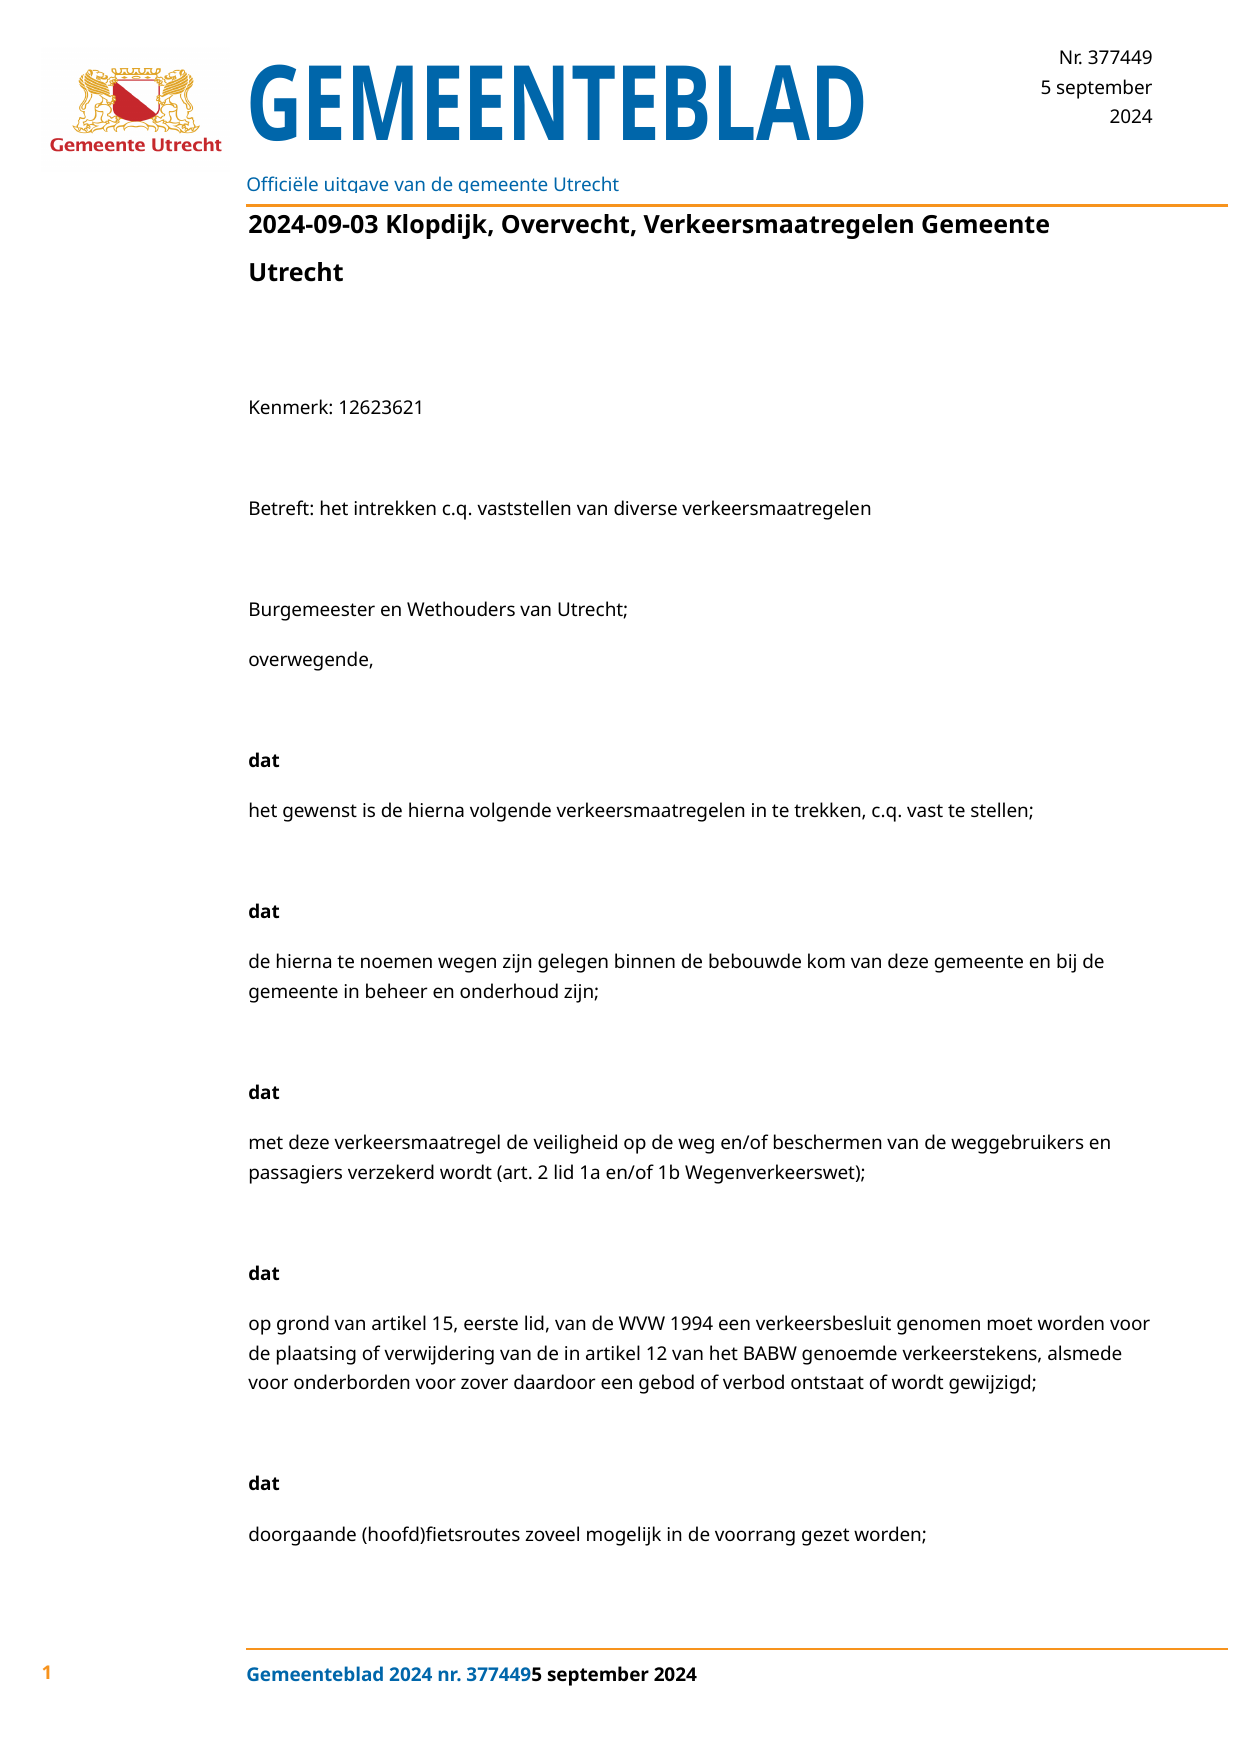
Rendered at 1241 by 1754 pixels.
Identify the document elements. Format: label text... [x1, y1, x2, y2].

text doorgaande (hoofd)fietsroutes zoveel mogelijk in de voorrang gezet worden; [248, 1521, 1152, 1546]
text met deze verkeersmaatregel de veiligheid op de weg en/of beschermen van de weggebruikers en passagiers verzekerd wordt (art. 2 lid 1a en/of 1b Wegenverkeerswet); [248, 1129, 1152, 1185]
text Burgemeester en Wethouders van Utrecht; [248, 596, 1152, 621]
text op grond van artikel 15, eerste lid, van de WVW 1994 een verkeersbesluit genomen moet worden voor de plaatsing of verwijdering van de in artikel 12 van het BABW genoemde verkeerstekens, alsmede voor onderborden voor zover daardoor een gebod of verbod ontstaat of wordt gewijzigd; [248, 1310, 1152, 1395]
text het gewenst is de hierna volgende verkeersmaatregelen in te trekken, c.q. vast te stellen; [248, 797, 1152, 823]
text dat [248, 1079, 1152, 1105]
text overwegende, [248, 646, 1152, 672]
text Betreft: het intrekken c.q. vaststellen van diverse verkeersmaatregelen [248, 495, 1152, 521]
text 2024-09-03 Klopdijk, Overvecht, Verkeersmaatregelen Gemeente Utrecht [248, 207, 1152, 288]
picture [41, 47, 231, 172]
text dat [248, 1470, 1152, 1496]
text dat [248, 747, 1152, 773]
text Kenmerk: 12623621 [248, 394, 1152, 420]
text dat [248, 898, 1152, 924]
text dat [248, 1260, 1152, 1286]
text de hierna te noemen wegen zijn gelegen binnen de bebouwde kom van deze gemeente en bij de gemeente in beheer en onderhoud zijn; [248, 949, 1152, 1004]
